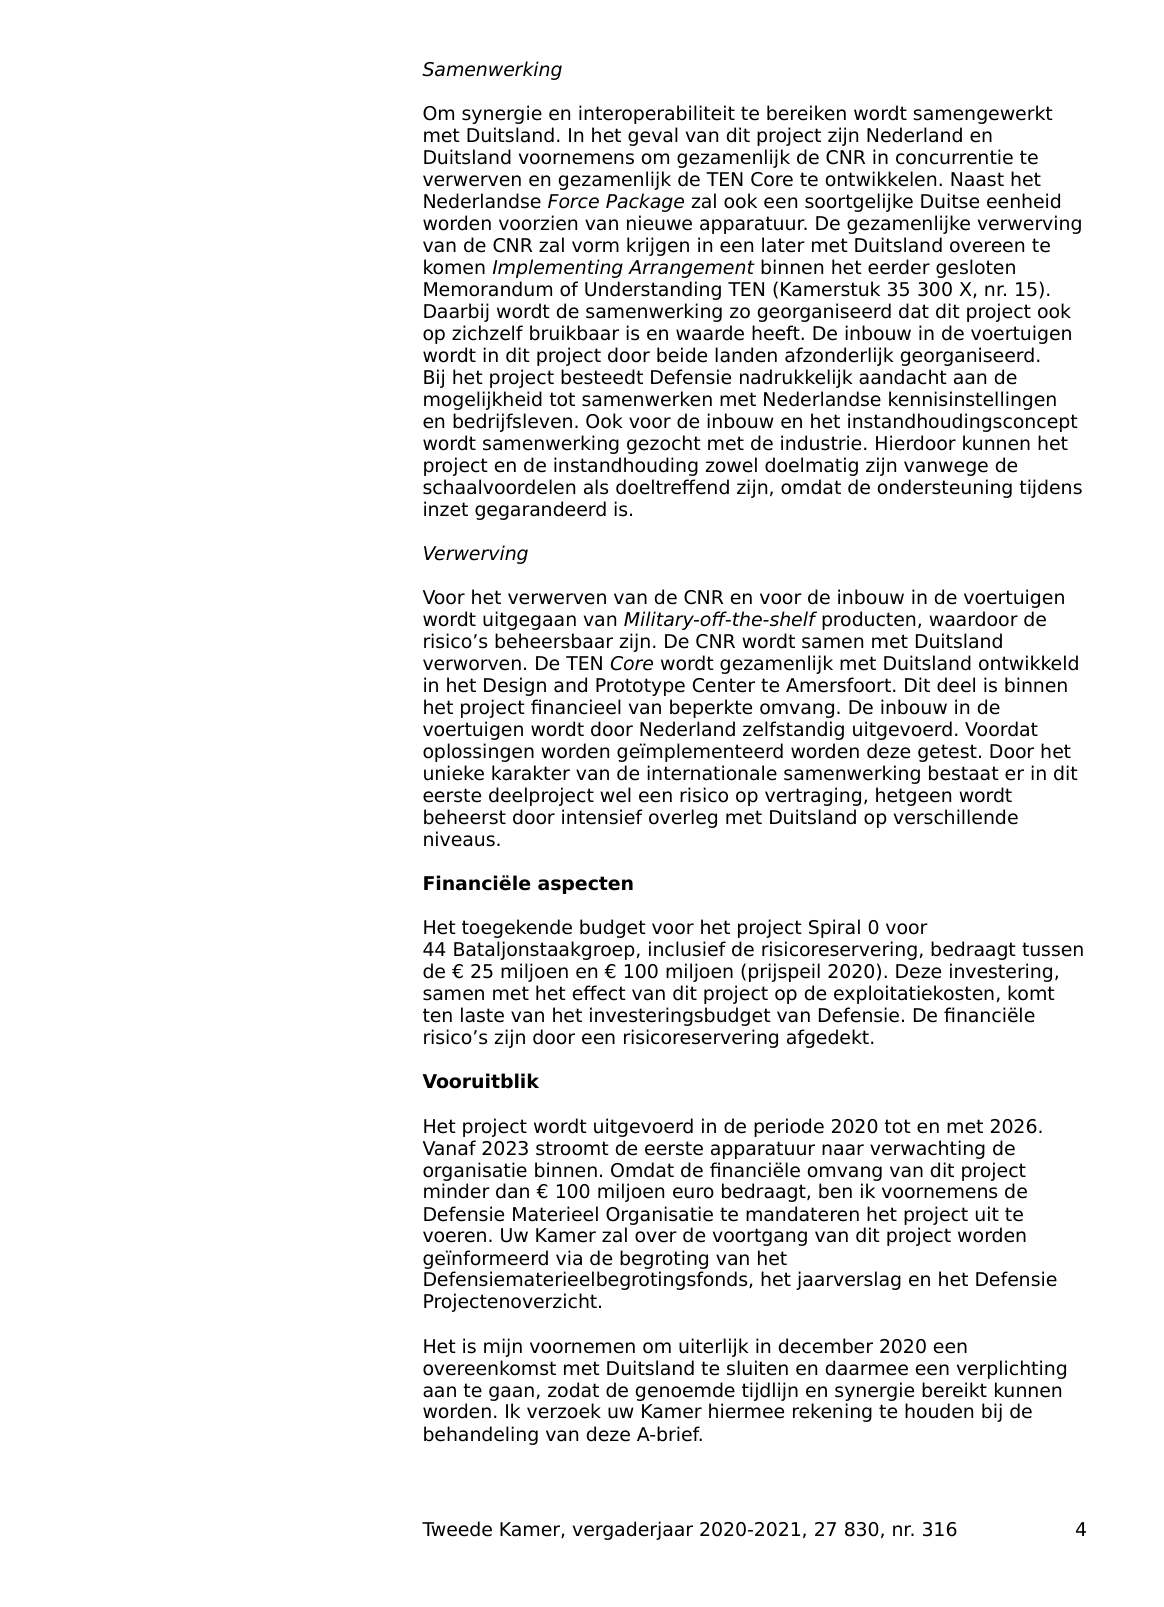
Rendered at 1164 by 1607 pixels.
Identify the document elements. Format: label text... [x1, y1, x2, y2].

subtitle Vooruitblik [422, 1071, 1087, 1093]
text Het project wordt uitgevoerd in de periode 2020 tot en met 2026. Vanaf 2023 stroomt de eerste apparatuur naar verwachting de organisatie binnen. Omdat de financiële omvang van dit project minder dan € 100 miljoen euro bedraagt, ben ik voornemens de Defensie Materieel Organisatie te mandateren het project uit te voeren. Uw Kamer zal over de voortgang van dit project worden geïnformeerd via de begroting van het Defensiematerieelbegrotingsfonds, het jaarverslag en het Defensie Projectenoverzicht. [422, 1116, 1087, 1313]
text Het is mijn voornemen om uiterlijk in december 2020 een overeenkomst met Duitsland te sluiten en daarmee een verplichting aan te gaan, zodat de genoemde tijdlijn en synergie bereikt kunnen worden. Ik verzoek uw Kamer hiermee rekening te houden bij de behandeling van deze A-brief. [422, 1336, 1087, 1445]
subtitle Samenwerking [422, 59, 1087, 81]
subtitle Financiële aspecten [422, 873, 1087, 895]
text Om synergie en interoperabiliteit te bereiken wordt samengewerkt met Duitsland. In het geval van dit project zijn Nederland en Duitsland voornemens om gezamenlijk de CNR in concurrentie te verwerven en gezamenlijk de TEN Core te ontwikkelen. Naast het Nederlandse Force Package zal ook een soortgelijke Duitse eenheid worden voorzien van nieuwe apparatuur. De gezamenlijke verwerving van de CNR zal vorm krijgen in een later met Duitsland overeen te komen Implementing Arrangement binnen het eerder gesloten Memorandum of Understanding TEN (Kamerstuk 35 300 X, nr. 15). Daarbij wordt de samenwerking zo georganiseerd dat dit project ook op zichzelf bruikbaar is en waarde heeft. De inbouw in de voertuigen wordt in dit project door beide landen afzonderlijk georganiseerd. [422, 103, 1087, 367]
text Bij het project besteedt Defensie nadrukkelijk aandacht aan de mogelijkheid tot samenwerken met Nederlandse kennisinstellingen en bedrijfsleven. Ook voor de inbouw en het instandhoudingsconcept wordt samenwerking gezocht met de industrie. Hierdoor kunnen het project en de instandhouding zowel doelmatig zijn vanwege de schaalvoordelen als doeltreffend zijn, omdat de ondersteuning tijdens inzet gegarandeerd is. [422, 367, 1087, 521]
text Het toegekende budget voor het project Spiral 0 voor 44 Bataljonstaakgroep, inclusief de risicoreservering, bedraagt tussen de € 25 miljoen en € 100 miljoen (prijspeil 2020). Deze investering, samen met het effect van dit project op de exploitatiekosten, komt ten laste van het investeringsbudget van Defensie. De financiële risico’s zijn door een risicoreservering afgedekt. [422, 917, 1087, 1049]
subtitle Verwerving [422, 543, 1087, 565]
text Voor het verwerven van de CNR en voor de inbouw in de voertuigen wordt uitgegaan van Military-off-the-shelf producten, waardoor de risico’s beheersbaar zijn. De CNR wordt samen met Duitsland verworven. De TEN Core wordt gezamenlijk met Duitsland ontwikkeld in het Design and Prototype Center te Amersfoort. Dit deel is binnen het project financieel van beperkte omvang. De inbouw in de voertuigen wordt door Nederland zelfstandig uitgevoerd. Voordat oplossingen worden geïmplementeerd worden deze getest. Door het unieke karakter van de internationale samenwerking bestaat er in dit eerste deelproject wel een risico op vertraging, hetgeen wordt beheerst door intensief overleg met Duitsland op verschillende niveaus. [422, 587, 1087, 851]
